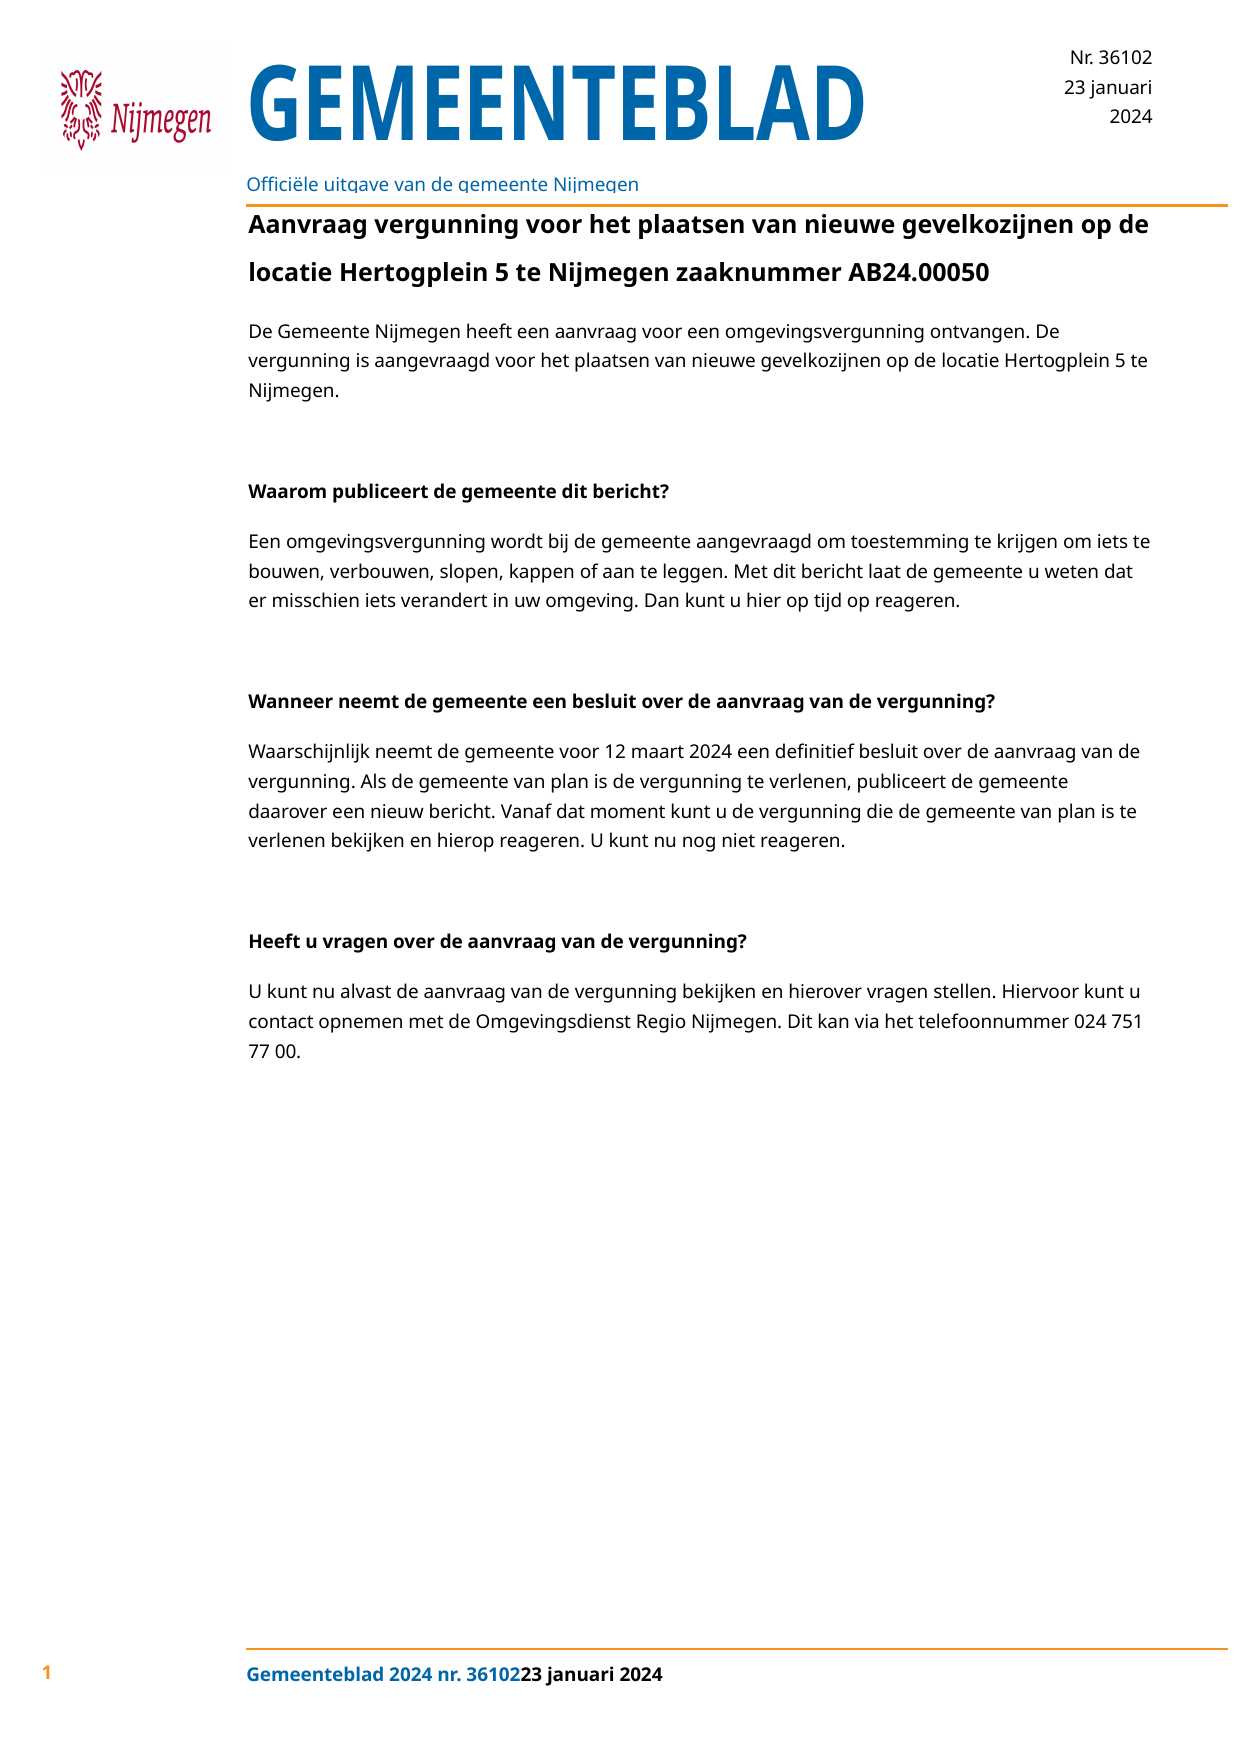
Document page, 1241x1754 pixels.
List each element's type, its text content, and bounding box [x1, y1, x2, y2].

text Wanneer neemt de gemeente een besluit over de aanvraag van de vergunning? [248, 688, 1152, 714]
text Heeft u vragen over de aanvraag van de vergunning? [248, 928, 1152, 954]
text De Gemeente Nijmegen heeft een aanvraag voor een omgevingsvergunning ontvangen. De vergunning is aangevraagd voor het plaatsen van nieuwe gevelkozijnen op de locatie Hertogplein 5 te Nijmegen. [248, 318, 1152, 403]
picture [41, 47, 231, 172]
text Waarom publiceert de gemeente dit bericht? [248, 478, 1152, 504]
text Waarschijnlijk neemt de gemeente voor 12 maart 2024 een definitief besluit over de aanvraag van de vergunning. Als de gemeente van plan is de vergunning te verlenen, publiceert de gemeente daarover een nieuw bericht. Vanaf dat moment kunt u de vergunning die de gemeente van plan is te verlenen bekijken en hierop reageren. U kunt nu nog niet reageren. [248, 739, 1152, 853]
text Aanvraag vergunning voor het plaatsen van nieuwe gevelkozijnen op de locatie Hertogplein 5 te Nijmegen zaaknummer AB24.00050 [248, 207, 1152, 288]
text Een omgevingsvergunning wordt bij de gemeente aangevraagd om toestemming te krijgen om iets te bouwen, verbouwen, slopen, kappen of aan te leggen. Met dit bericht laat de gemeente u weten dat er misschien iets verandert in uw omgeving. Dan kunt u hier op tijd op reageren. [248, 528, 1152, 613]
text U kunt nu alvast de aanvraag van de vergunning bekijken en hierover vragen stellen. Hiervoor kunt u contact opnemen met de Omgevingsdienst Regio Nijmegen. Dit kan via het telefoonnummer 024 751 77 00. [248, 979, 1152, 1064]
